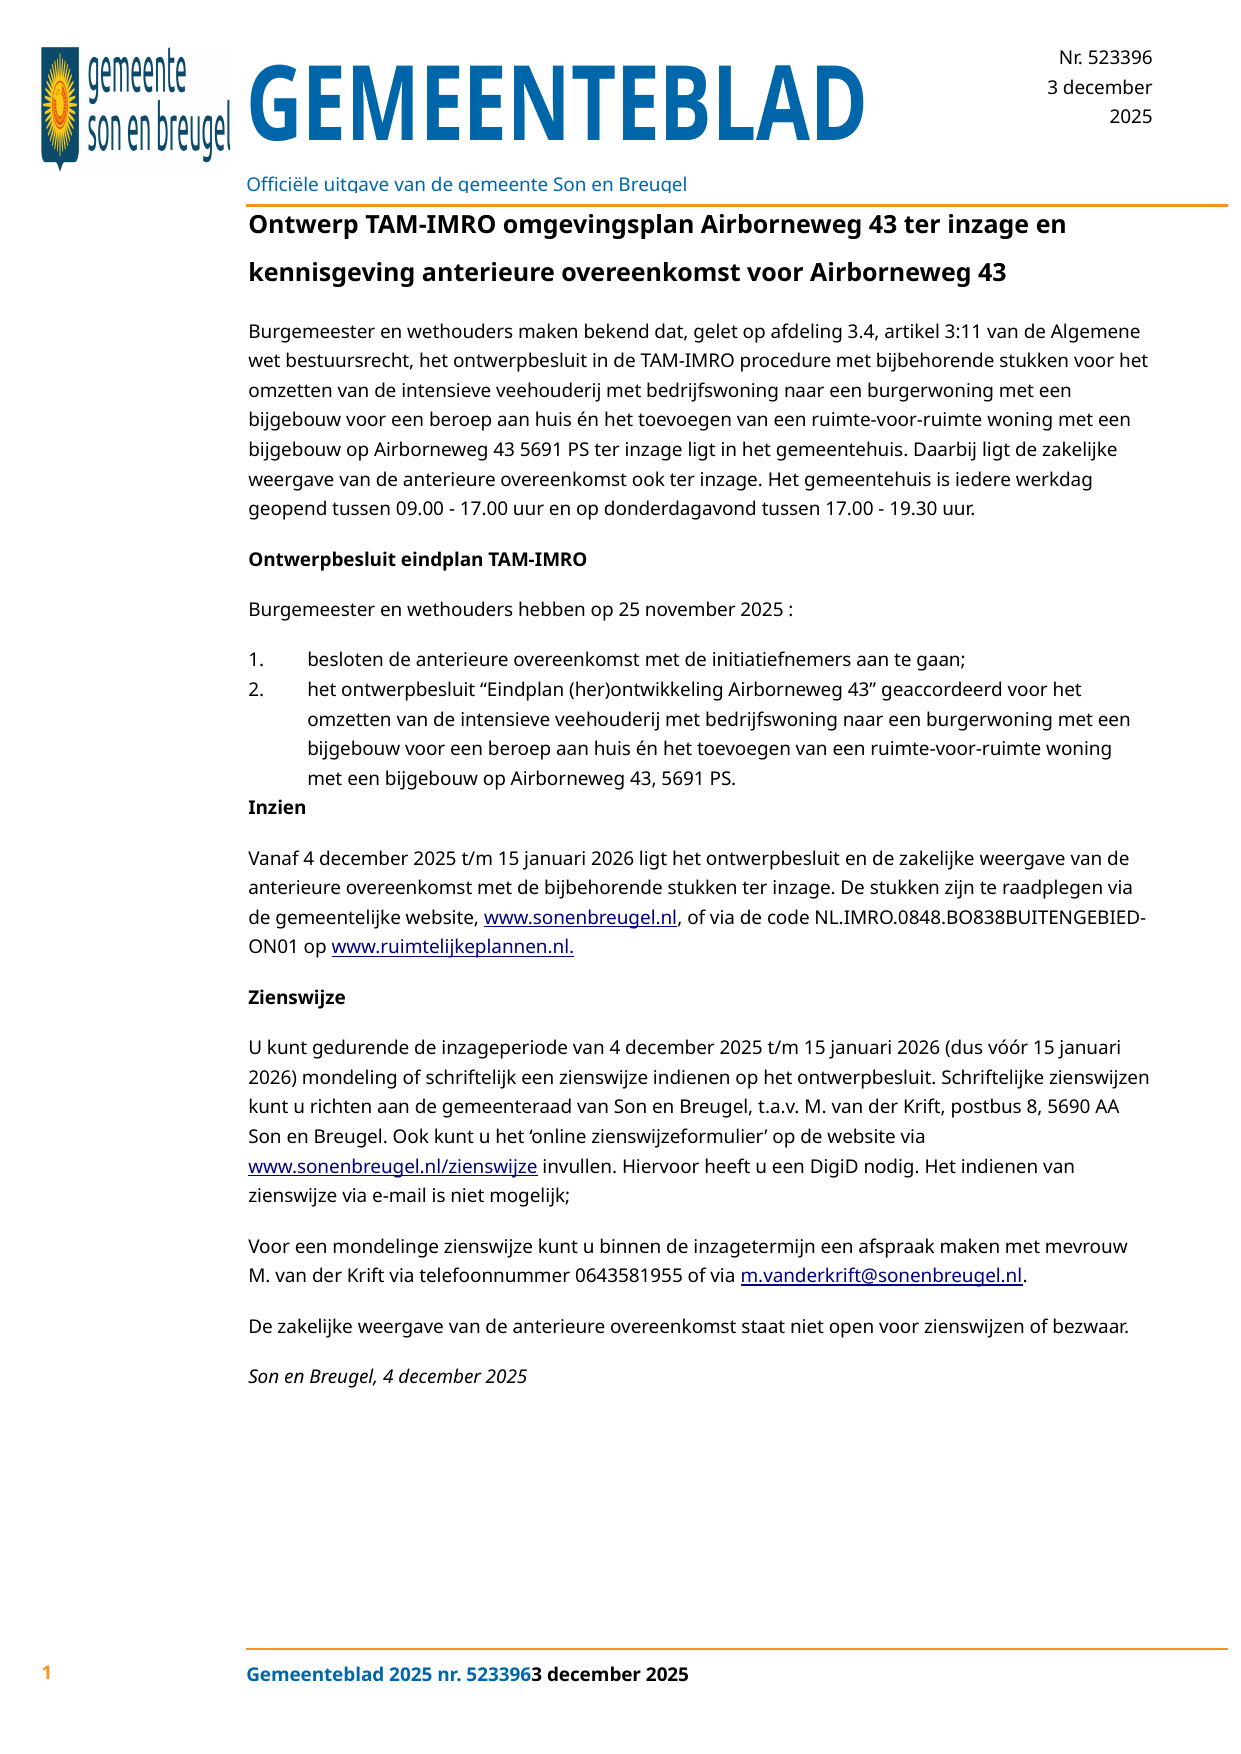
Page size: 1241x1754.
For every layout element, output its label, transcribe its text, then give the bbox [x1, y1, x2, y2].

list besloten de anterieure overeenkomst met de initiatiefnemers aan te gaan; [248, 647, 1152, 672]
text U kunt gedurende de inzageperiode van 4 december 2025 t/m 15 januari 2026 (dus vóór 15 januari 2026) mondeling of schriftelijk een zienswijze indienen op het ontwerpbesluit. Schriftelijke zienswijzen kunt u richten aan de gemeenteraad van Son en Breugel, t.a.v. M. van der Krift, postbus 8, 5690 AA Son en Breugel. Ook kunt u het ‘online zienswijzeformulier’ op de website via www.sonenbreugel.nl/zienswijze invullen. Hiervoor heeft u een DigiD nodig. Het indienen van zienswijze via e-mail is niet mogelijk; [248, 1034, 1152, 1208]
text Burgemeester en wethouders hebben op 25 november 2025 : [248, 596, 1152, 622]
text Son en Breugel, 4 december 2025 [248, 1363, 1152, 1389]
text Zienswijze [248, 984, 1152, 1010]
text Ontwerpbesluit eindplan TAM-IMRO [248, 546, 1152, 572]
text Voor een mondelinge zienswijze kunt u binnen de inzagetermijn een afspraak maken met mevrouw M. van der Krift via telefoonnummer 0643581955 of via m.vanderkrift@sonenbreugel.nl. [248, 1233, 1152, 1288]
text Vanaf 4 december 2025 t/m 15 januari 2026 ligt het ontwerpbesluit en de zakelijke weergave van de anterieure overeenkomst met de bijbehorende stukken ter inzage. De stukken zijn te raadplegen via de gemeentelijke website, www.sonenbreugel.nl, of via de code NL.IMRO.0848.BO838BUITENGEBIED-ON01 op www.ruimtelijkeplannen.nl. [248, 845, 1152, 959]
text Burgemeester en wethouders maken bekend dat, gelet op afdeling 3.4, artikel 3:11 van de Algemene wet bestuursrecht, het ontwerpbesluit in de TAM-IMRO procedure met bijbehorende stukken voor het omzetten van de intensieve veehouderij met bedrijfswoning naar een burgerwoning met een bijgebouw voor een beroep aan huis én het toevoegen van een ruimte-voor-ruimte woning met een bijgebouw op Airborneweg 43 5691 PS ter inzage ligt in het gemeentehuis. Daarbij ligt de zakelijke weergave van de anterieure overeenkomst ook ter inzage. Het gemeentehuis is iedere werkdag geopend tussen 09.00 - 17.00 uur en op donderdagavond tussen 17.00 - 19.30 uur. [248, 318, 1152, 521]
list het ontwerpbesluit “Eindplan (her)ontwikkeling Airborneweg 43” geaccordeerd voor het omzetten van de intensieve veehouderij met bedrijfswoning naar een burgerwoning met een bijgebouw voor een beroep aan huis én het toevoegen van een ruimte-voor-ruimte woning met een bijgebouw op Airborneweg 43, 5691 PS. [248, 676, 1152, 791]
picture [41, 47, 231, 172]
text Ontwerp TAM-IMRO omgevingsplan Airborneweg 43 ter inzage en kennisgeving anterieure overeenkomst voor Airborneweg 43 [248, 207, 1152, 288]
text De zakelijke weergave van de anterieure overeenkomst staat niet open voor zienswijzen of bezwaar. [248, 1313, 1152, 1339]
text Inzien [248, 794, 1152, 820]
